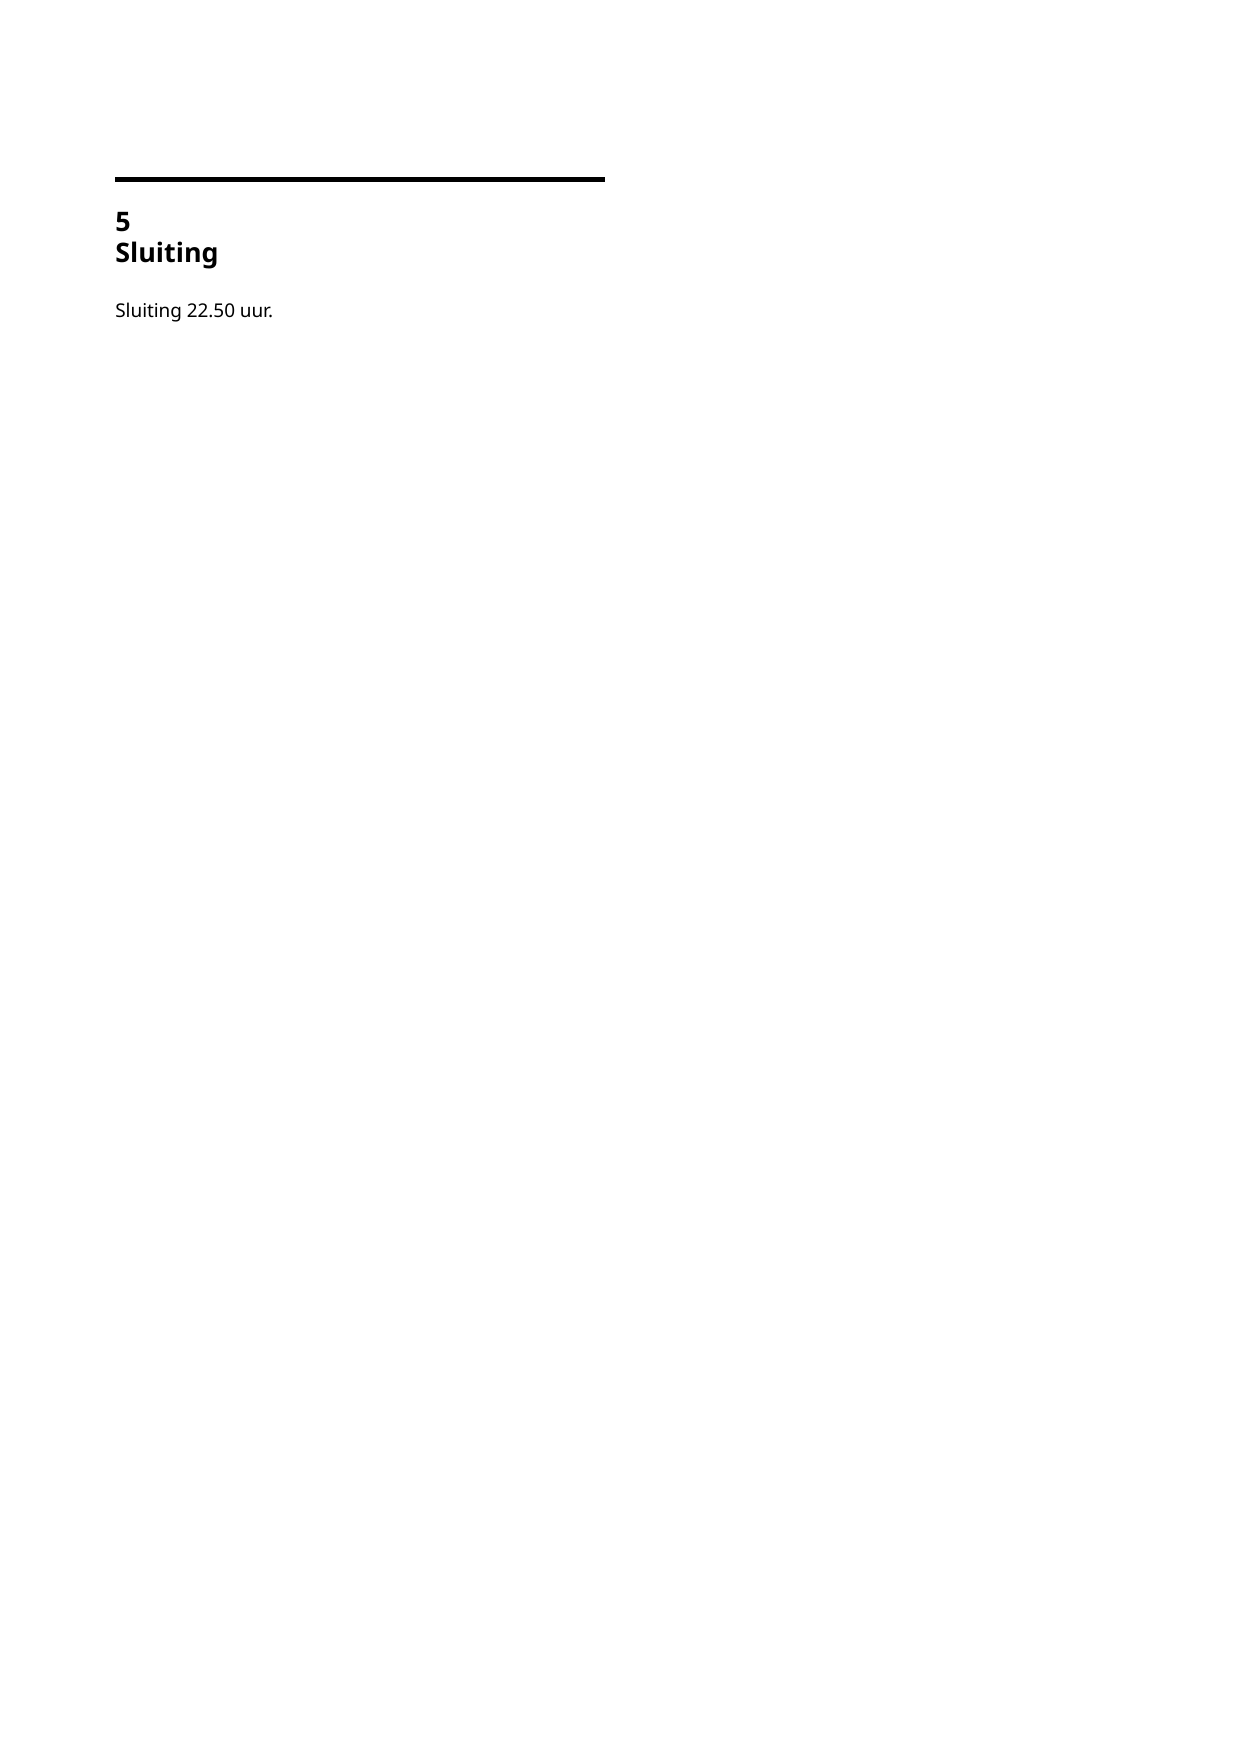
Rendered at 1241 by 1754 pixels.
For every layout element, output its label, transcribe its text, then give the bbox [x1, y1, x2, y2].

text Sluiting [115, 239, 605, 283]
text 5 [115, 203, 605, 239]
text Sluiting 22.50 uur. [115, 302, 605, 322]
